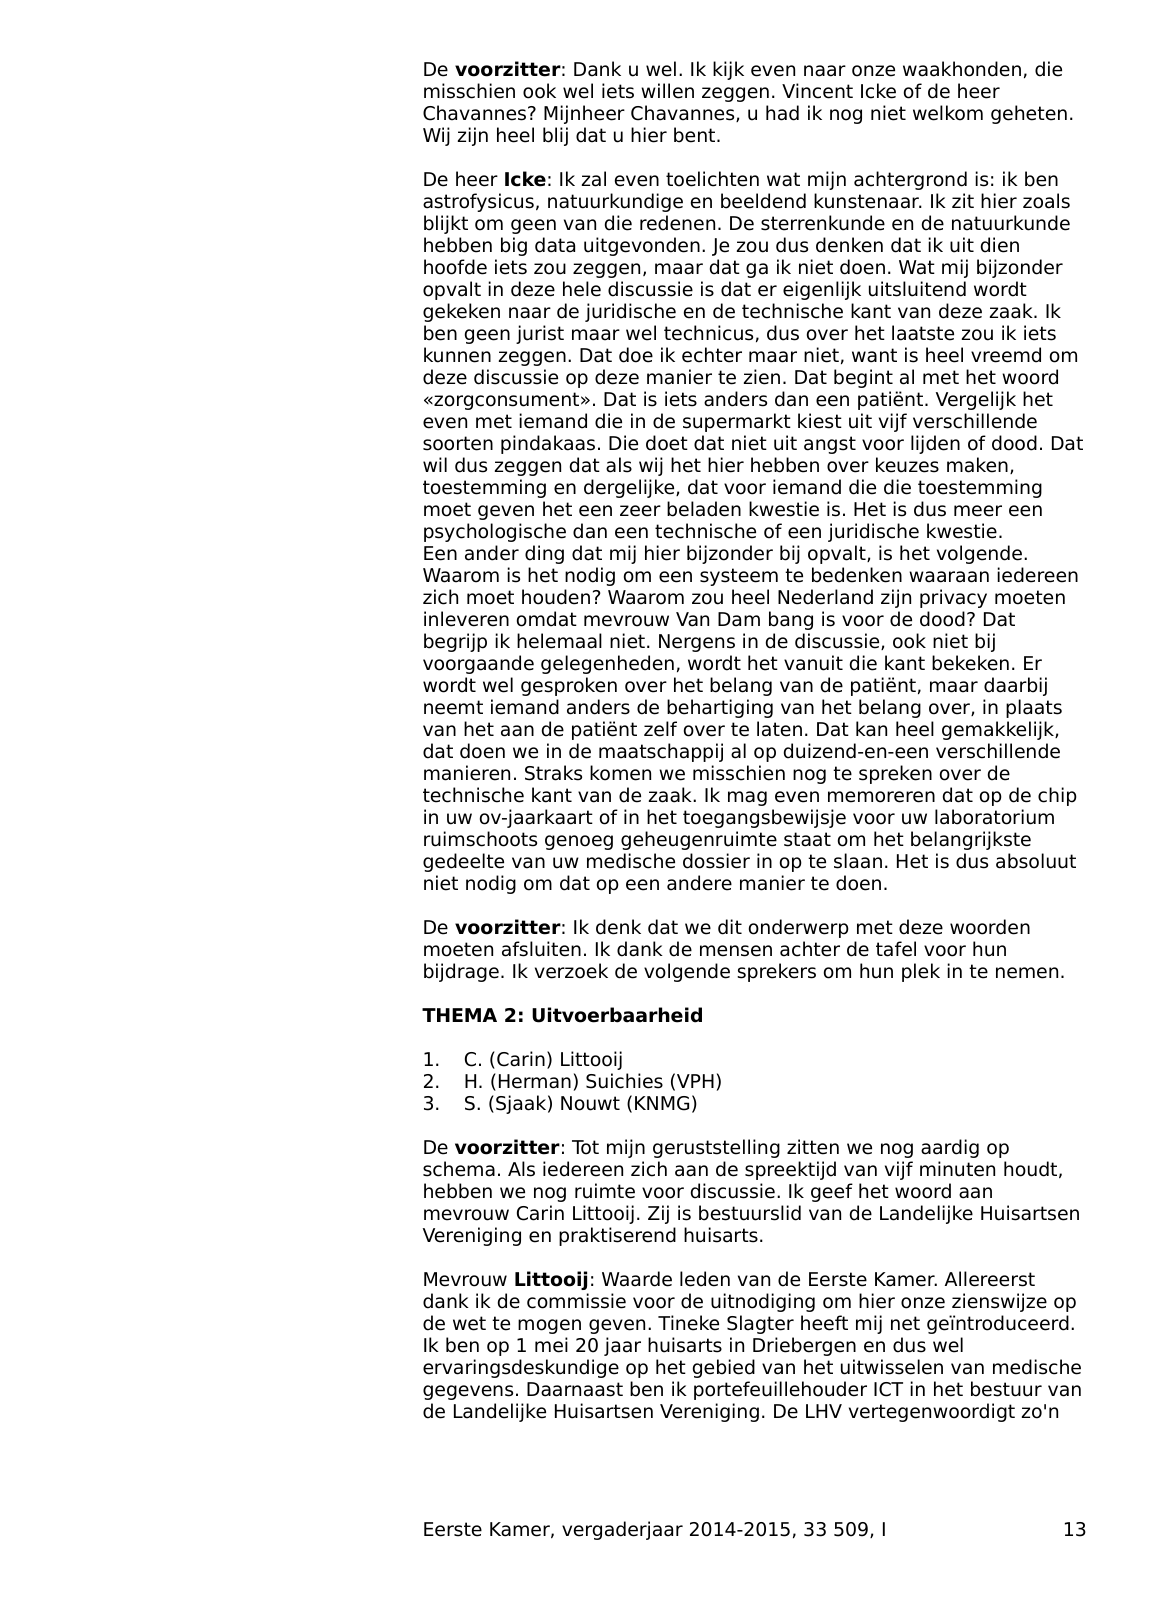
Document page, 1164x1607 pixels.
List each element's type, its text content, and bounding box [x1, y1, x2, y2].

subtitle THEMA 2: Uitvoerbaarheid [422, 1005, 1087, 1027]
text 3. S. (Sjaak) Nouwt (KNMG) [422, 1093, 1087, 1115]
text De heer Icke: Ik zal even toelichten wat mijn achtergrond is: ik ben astrofysicus, natuurkundige en beeldend kunstenaar. Ik zit hier zoals blijkt om geen van die redenen. De sterrenkunde en de natuurkunde hebben big data uitgevonden. Je zou dus denken dat ik uit dien hoofde iets zou zeggen, maar dat ga ik niet doen. Wat mij bijzonder opvalt in deze hele discussie is dat er eigenlijk uitsluitend wordt gekeken naar de juridische en de technische kant van deze zaak. Ik ben geen jurist maar wel technicus, dus over het laatste zou ik iets kunnen zeggen. Dat doe ik echter maar niet, want is heel vreemd om deze discussie op deze manier te zien. Dat begint al met het woord «zorgconsument». Dat is iets anders dan een patiënt. Vergelijk het even met iemand die in de supermarkt kiest uit vijf verschillende soorten pindakaas. Die doet dat niet uit angst voor lijden of dood. Dat wil dus zeggen dat als wij het hier hebben over keuzes maken, toestemming en dergelijke, dat voor iemand die die toestemming moet geven het een zeer beladen kwestie is. Het is dus meer een psychologische dan een technische of een juridische kwestie. [422, 169, 1087, 543]
text Mevrouw Littooij: Waarde leden van de Eerste Kamer. Allereerst dank ik de commissie voor de uitnodiging om hier onze zienswijze op de wet te mogen geven. Tineke Slagter heeft mij net geïntroduceerd. Ik ben op 1 mei 20 jaar huisarts in Driebergen en dus wel ervaringsdeskundige op het gebied van het uitwisselen van medische gegevens. Daarnaast ben ik portefeuillehouder ICT in het bestuur van de Landelijke Huisartsen Vereniging. De LHV vertegenwoordigt zo'n [422, 1269, 1087, 1423]
text 1. C. (Carin) Littooij [422, 1049, 1087, 1071]
text De voorzitter: Tot mijn geruststelling zitten we nog aardig op schema. Als iedereen zich aan de spreektijd van vijf minuten houdt, hebben we nog ruimte voor discussie. Ik geef het woord aan mevrouw Carin Littooij. Zij is bestuurslid van de Landelijke Huisartsen Vereniging en praktiserend huisarts. [422, 1137, 1087, 1247]
text De voorzitter: Dank u wel. Ik kijk even naar onze waakhonden, die misschien ook wel iets willen zeggen. Vincent Icke of de heer Chavannes? Mijnheer Chavannes, u had ik nog niet welkom geheten. Wij zijn heel blij dat u hier bent. [422, 59, 1087, 147]
text 2. H. (Herman) Suichies (VPH) [422, 1071, 1087, 1093]
text De voorzitter: Ik denk dat we dit onderwerp met deze woorden moeten afsluiten. Ik dank de mensen achter de tafel voor hun bijdrage. Ik verzoek de volgende sprekers om hun plek in te nemen. [422, 917, 1087, 983]
text Een ander ding dat mij hier bijzonder bij opvalt, is het volgende. Waarom is het nodig om een systeem te bedenken waaraan iedereen zich moet houden? Waarom zou heel Nederland zijn privacy moeten inleveren omdat mevrouw Van Dam bang is voor de dood? Dat begrijp ik helemaal niet. Nergens in de discussie, ook niet bij voorgaande gelegenheden, wordt het vanuit die kant bekeken. Er wordt wel gesproken over het belang van de patiënt, maar daarbij neemt iemand anders de behartiging van het belang over, in plaats van het aan de patiënt zelf over te laten. Dat kan heel gemakkelijk, dat doen we in de maatschappij al op duizend-en-een verschillende manieren. Straks komen we misschien nog te spreken over de technische kant van de zaak. Ik mag even memoreren dat op de chip in uw ov-jaarkaart of in het toegangsbewijsje voor uw laboratorium ruimschoots genoeg geheugenruimte staat om het belangrijkste gedeelte van uw medische dossier in op te slaan. Het is dus absoluut niet nodig om dat op een andere manier te doen. [422, 543, 1087, 894]
